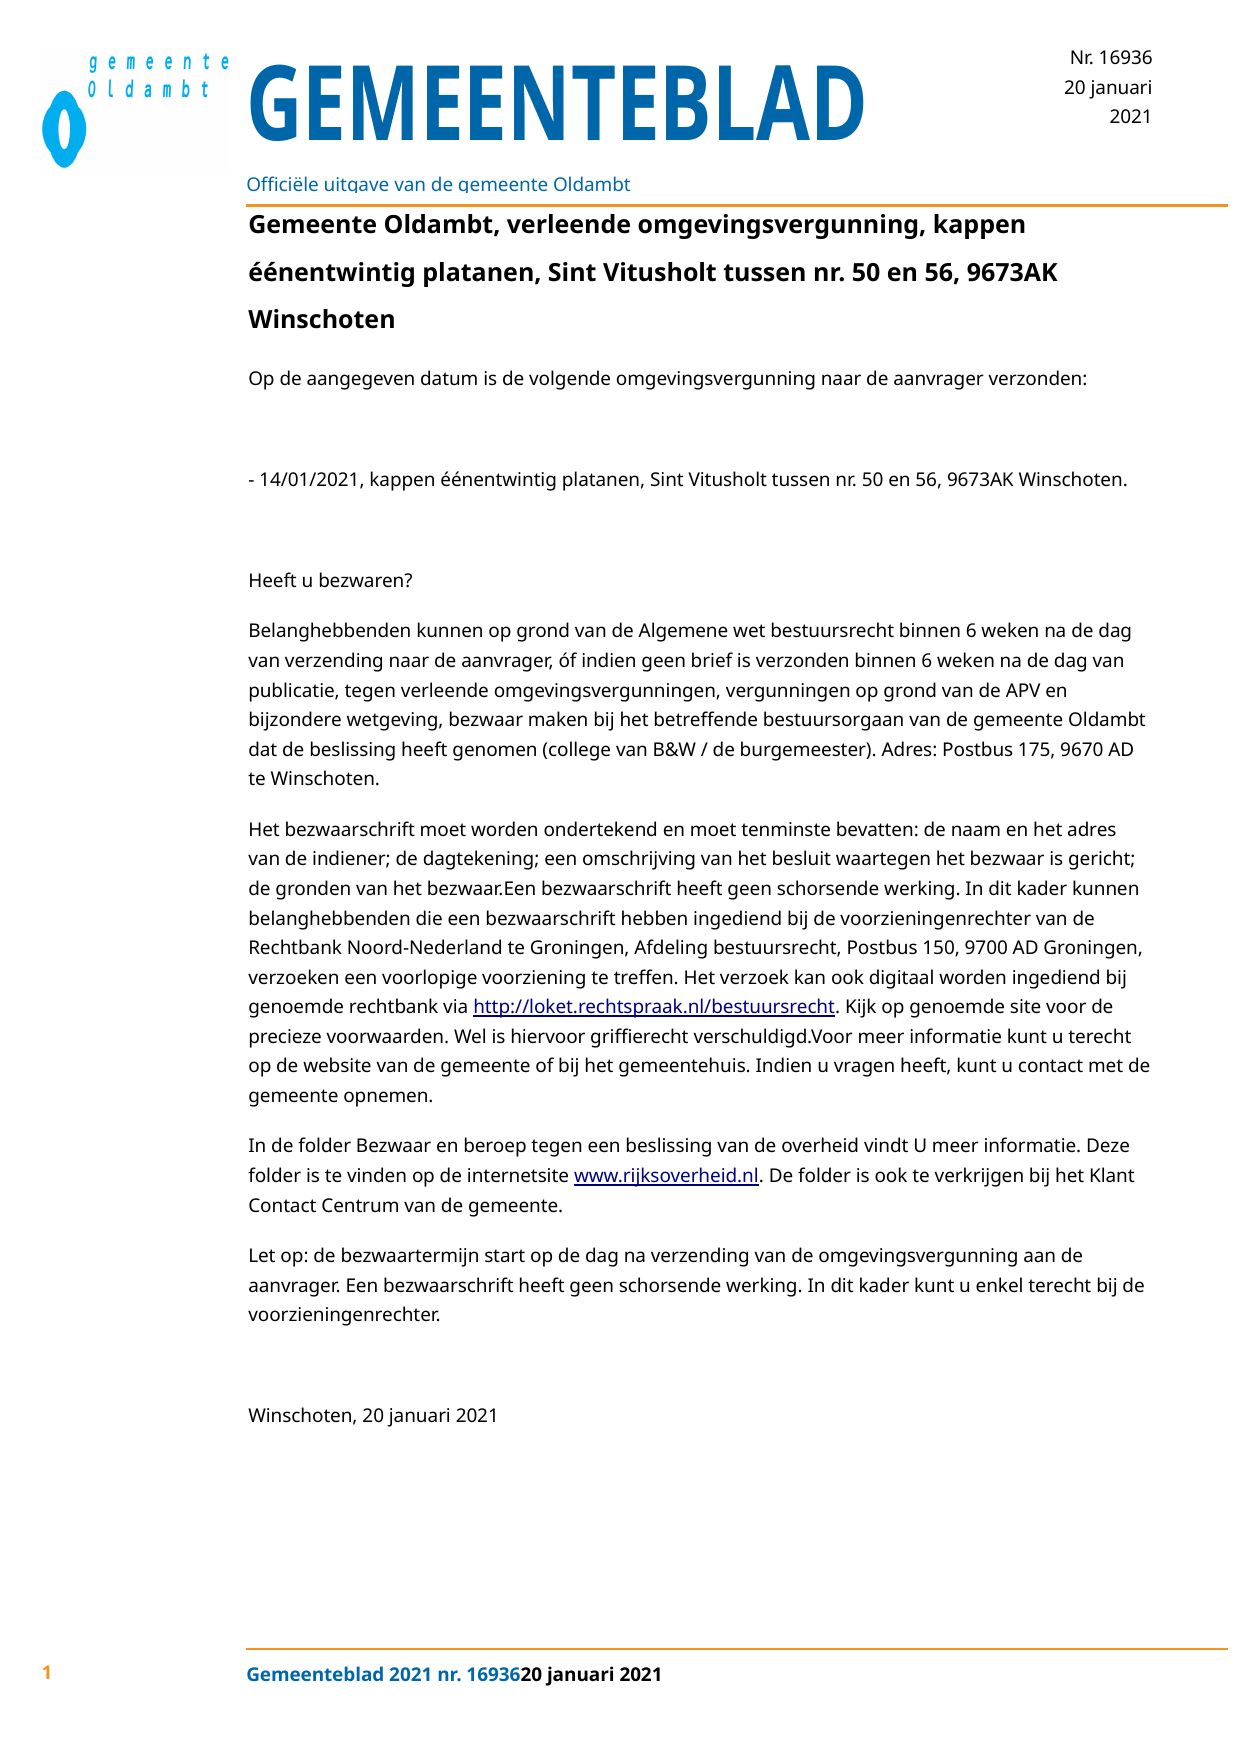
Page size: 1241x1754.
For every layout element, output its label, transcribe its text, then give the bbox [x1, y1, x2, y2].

text Op de aangegeven datum is de volgende omgevingsvergunning naar de aanvrager verzonden: [248, 366, 1152, 391]
text Winschoten, 20 januari 2021 [248, 1402, 1152, 1428]
text Gemeente Oldambt, verleende omgevingsvergunning, kappen éénentwintig platanen, Sint Vitusholt tussen nr. 50 en 56, 9673AK Winschoten [248, 207, 1152, 336]
text Heeft u bezwaren? [248, 567, 1152, 593]
text Belanghebbenden kunnen op grond van de Algemene wet bestuursrecht binnen 6 weken na de dag van verzending naar de aanvrager, óf indien geen brief is verzonden binnen 6 weken na de dag van publicatie, tegen verleende omgevingsvergunningen, vergunningen op grond van de APV en bijzondere wetgeving, bezwaar maken bij het betreffende bestuursorgaan van de gemeente Oldambt dat de beslissing heeft genomen (college van B&W / de burgemeester). Adres: Postbus 175, 9670 AD te Winschoten. [248, 618, 1152, 791]
text - 14/01/2021, kappen éénentwintig platanen, Sint Vitusholt tussen nr. 50 en 56, 9673AK Winschoten. [248, 466, 1152, 492]
picture [41, 47, 231, 172]
text In de folder Bezwaar en beroep tegen een beslissing van de overheid vindt U meer informatie. Deze folder is te vinden op de internetsite www.rijksoverheid.nl. De folder is ook te verkrijgen bij het Klant Contact Centrum van de gemeente. [248, 1133, 1152, 1217]
text Let op: de bezwaartermijn start op de dag na verzending van de omgevingsvergunning aan de aanvrager. Een bezwaarschrift heeft geen schorsende werking. In dit kader kunt u enkel terecht bij de voorzieningenrechter. [248, 1242, 1152, 1327]
text Het bezwaarschrift moet worden ondertekend en moet tenminste bevatten: de naam en het adres van de indiener; de dagtekening; een omschrijving van het besluit waartegen het bezwaar is gericht; de gronden van het bezwaar.Een bezwaarschrift heeft geen schorsende werking. In dit kader kunnen belanghebbenden die een bezwaarschrift hebben ingediend bij de voorzieningenrechter van de Rechtbank Noord-Nederland te Groningen, Afdeling bestuursrecht, Postbus 150, 9700 AD Groningen, verzoeken een voorlopige voorziening te treffen. Het verzoek kan ook digitaal worden ingediend bij genoemde rechtbank via http://loket.rechtspraak.nl/bestuursrecht. Kijk op genoemde site voor de precieze voorwaarden. Wel is hiervoor griffierecht verschuldigd.Voor meer informatie kunt u terecht op de website van de gemeente of bij het gemeentehuis. Indien u vragen heeft, kunt u contact met de gemeente opnemen. [248, 816, 1152, 1108]
